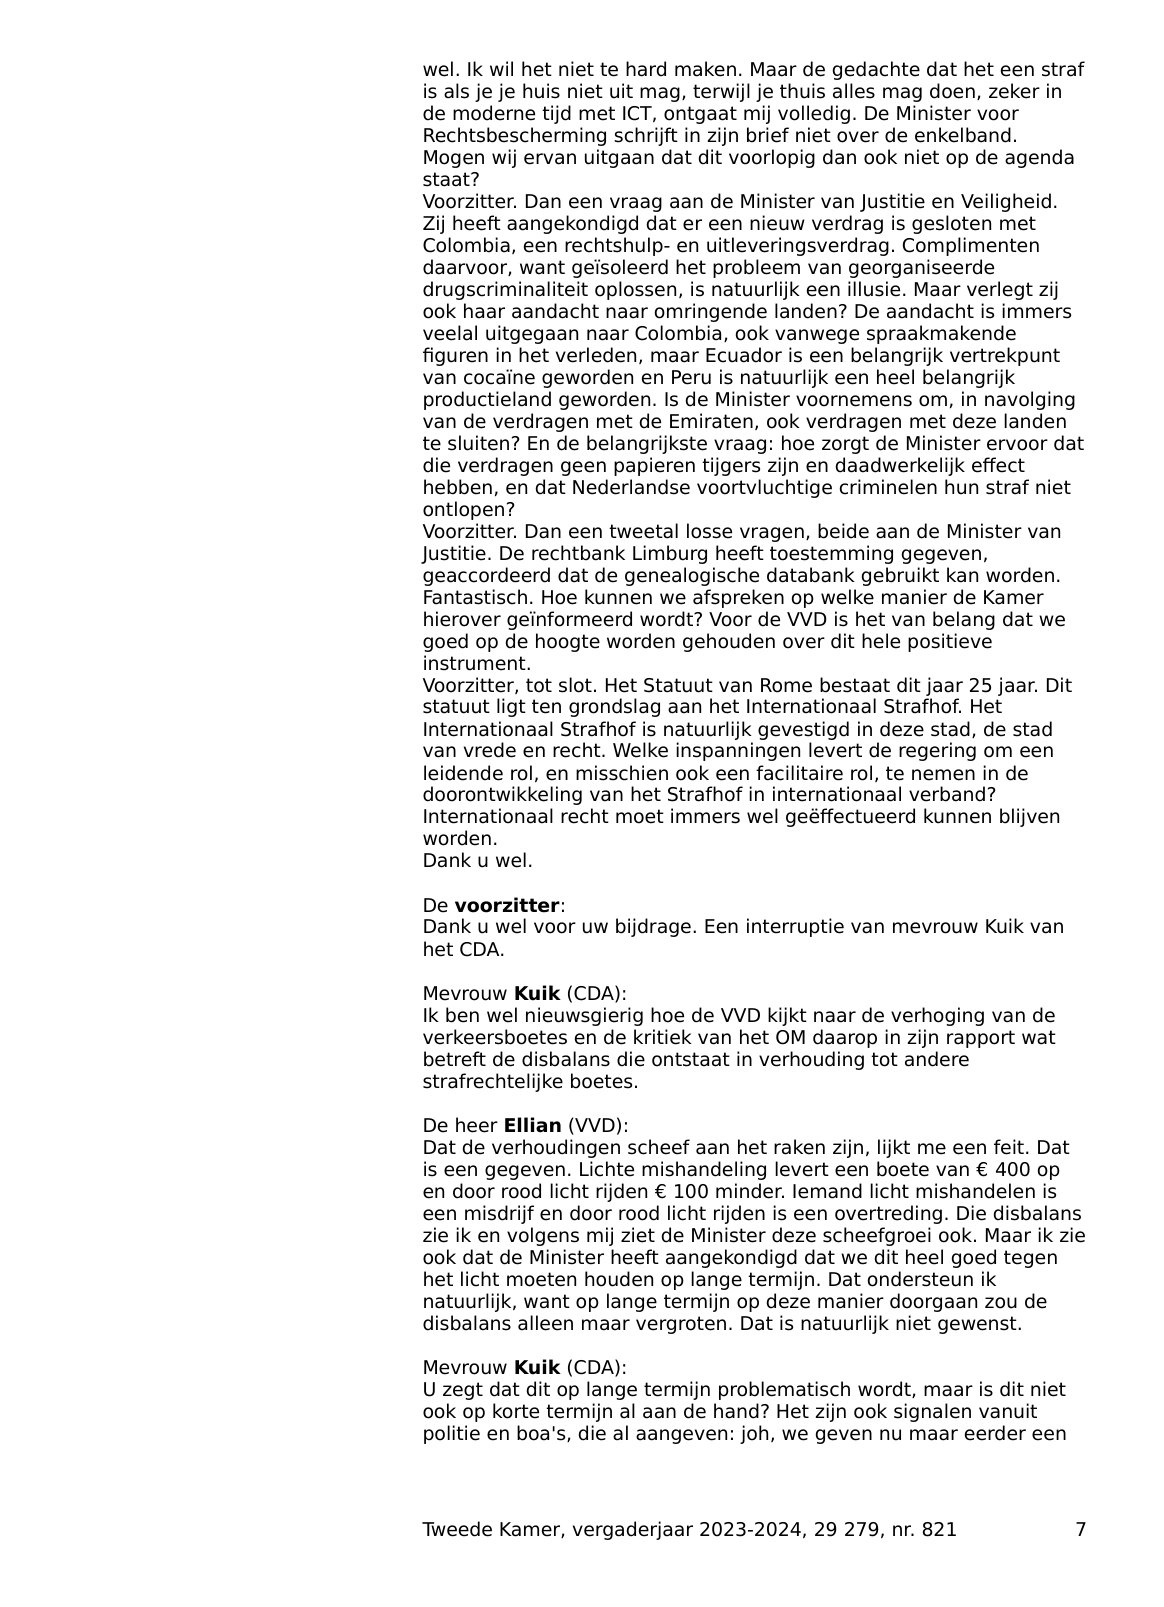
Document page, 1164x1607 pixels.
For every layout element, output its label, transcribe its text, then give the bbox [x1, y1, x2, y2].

text U zegt dat dit op lange termijn problematisch wordt, maar is dit niet ook op korte termijn al aan de hand? Het zijn ook signalen vanuit politie en boa's, die al aangeven: joh, we geven nu maar eerder een [422, 1379, 1087, 1444]
text wel. Ik wil het niet te hard maken. Maar de gedachte dat het een straf is als je je huis niet uit mag, terwijl je thuis alles mag doen, zeker in de moderne tijd met ICT, ontgaat mij volledig. De Minister voor Rechtsbescherming schrijft in zijn brief niet over de enkelband. Mogen wij ervan uitgaan dat dit voorlopig dan ook niet op de agenda staat? [422, 59, 1087, 191]
text Dank u wel voor uw bijdrage. Een interruptie van mevrouw Kuik van het CDA. [422, 916, 1087, 960]
text Mevrouw Kuik (CDA): [422, 983, 1087, 1004]
text Voorzitter. Dan een tweetal losse vragen, beide aan de Minister van Justitie. De rechtbank Limburg heeft toestemming gegeven, geaccordeerd dat de genealogische databank gebruikt kan worden. Fantastisch. Hoe kunnen we afspreken op welke manier de Kamer hierover geïnformeerd wordt? Voor de VVD is het van belang dat we goed op de hoogte worden gehouden over dit hele positieve instrument. [422, 521, 1087, 674]
text Dat de verhoudingen scheef aan het raken zijn, lijkt me een feit. Dat is een gegeven. Lichte mishandeling levert een boete van € 400 op en door rood licht rijden € 100 minder. Iemand licht mishandelen is een misdrijf en door rood licht rijden is een overtreding. Die disbalans zie ik en volgens mij ziet de Minister deze scheefgroei ook. Maar ik zie ook dat de Minister heeft aangekondigd dat we dit heel goed tegen het licht moeten houden op lange termijn. Dat ondersteun ik natuurlijk, want op lange termijn op deze manier doorgaan zou de disbalans alleen maar vergroten. Dat is natuurlijk niet gewenst. [422, 1137, 1087, 1334]
text Voorzitter. Dan een vraag aan de Minister van Justitie en Veiligheid. Zij heeft aangekondigd dat er een nieuw verdrag is gesloten met Colombia, een rechtshulp- en uitleveringsverdrag. Complimenten daarvoor, want geïsoleerd het probleem van georganiseerde drugscriminaliteit oplossen, is natuurlijk een illusie. Maar verlegt zij ook haar aandacht naar omringende landen? De aandacht is immers veelal uitgegaan naar Colombia, ook vanwege spraakmakende figuren in het verleden, maar Ecuador is een belangrijk vertrekpunt van cocaïne geworden en Peru is natuurlijk een heel belangrijk productieland geworden. Is de Minister voornemens om, in navolging van de verdragen met de Emiraten, ook verdragen met deze landen te sluiten? En de belangrijkste vraag: hoe zorgt de Minister ervoor dat die verdragen geen papieren tijgers zijn en daadwerkelijk effect hebben, en dat Nederlandse voortvluchtige criminelen hun straf niet ontlopen? [422, 191, 1087, 521]
text Dank u wel. [422, 850, 1087, 872]
text De voorzitter: [422, 894, 1087, 916]
text Voorzitter, tot slot. Het Statuut van Rome bestaat dit jaar 25 jaar. Dit statuut ligt ten grondslag aan het Internationaal Strafhof. Het Internationaal Strafhof is natuurlijk gevestigd in deze stad, de stad van vrede en recht. Welke inspanningen levert de regering om een leidende rol, en misschien ook een facilitaire rol, te nemen in de doorontwikkeling van het Strafhof in internationaal verband? Internationaal recht moet immers wel geëffectueerd kunnen blijven worden. [422, 674, 1087, 850]
text Ik ben wel nieuwsgierig hoe de VVD kijkt naar de verhoging van de verkeersboetes en de kritiek van het OM daarop in zijn rapport wat betreft de disbalans die ontstaat in verhouding tot andere strafrechtelijke boetes. [422, 1004, 1087, 1092]
text De heer Ellian (VVD): [422, 1115, 1087, 1137]
text Mevrouw Kuik (CDA): [422, 1357, 1087, 1379]
